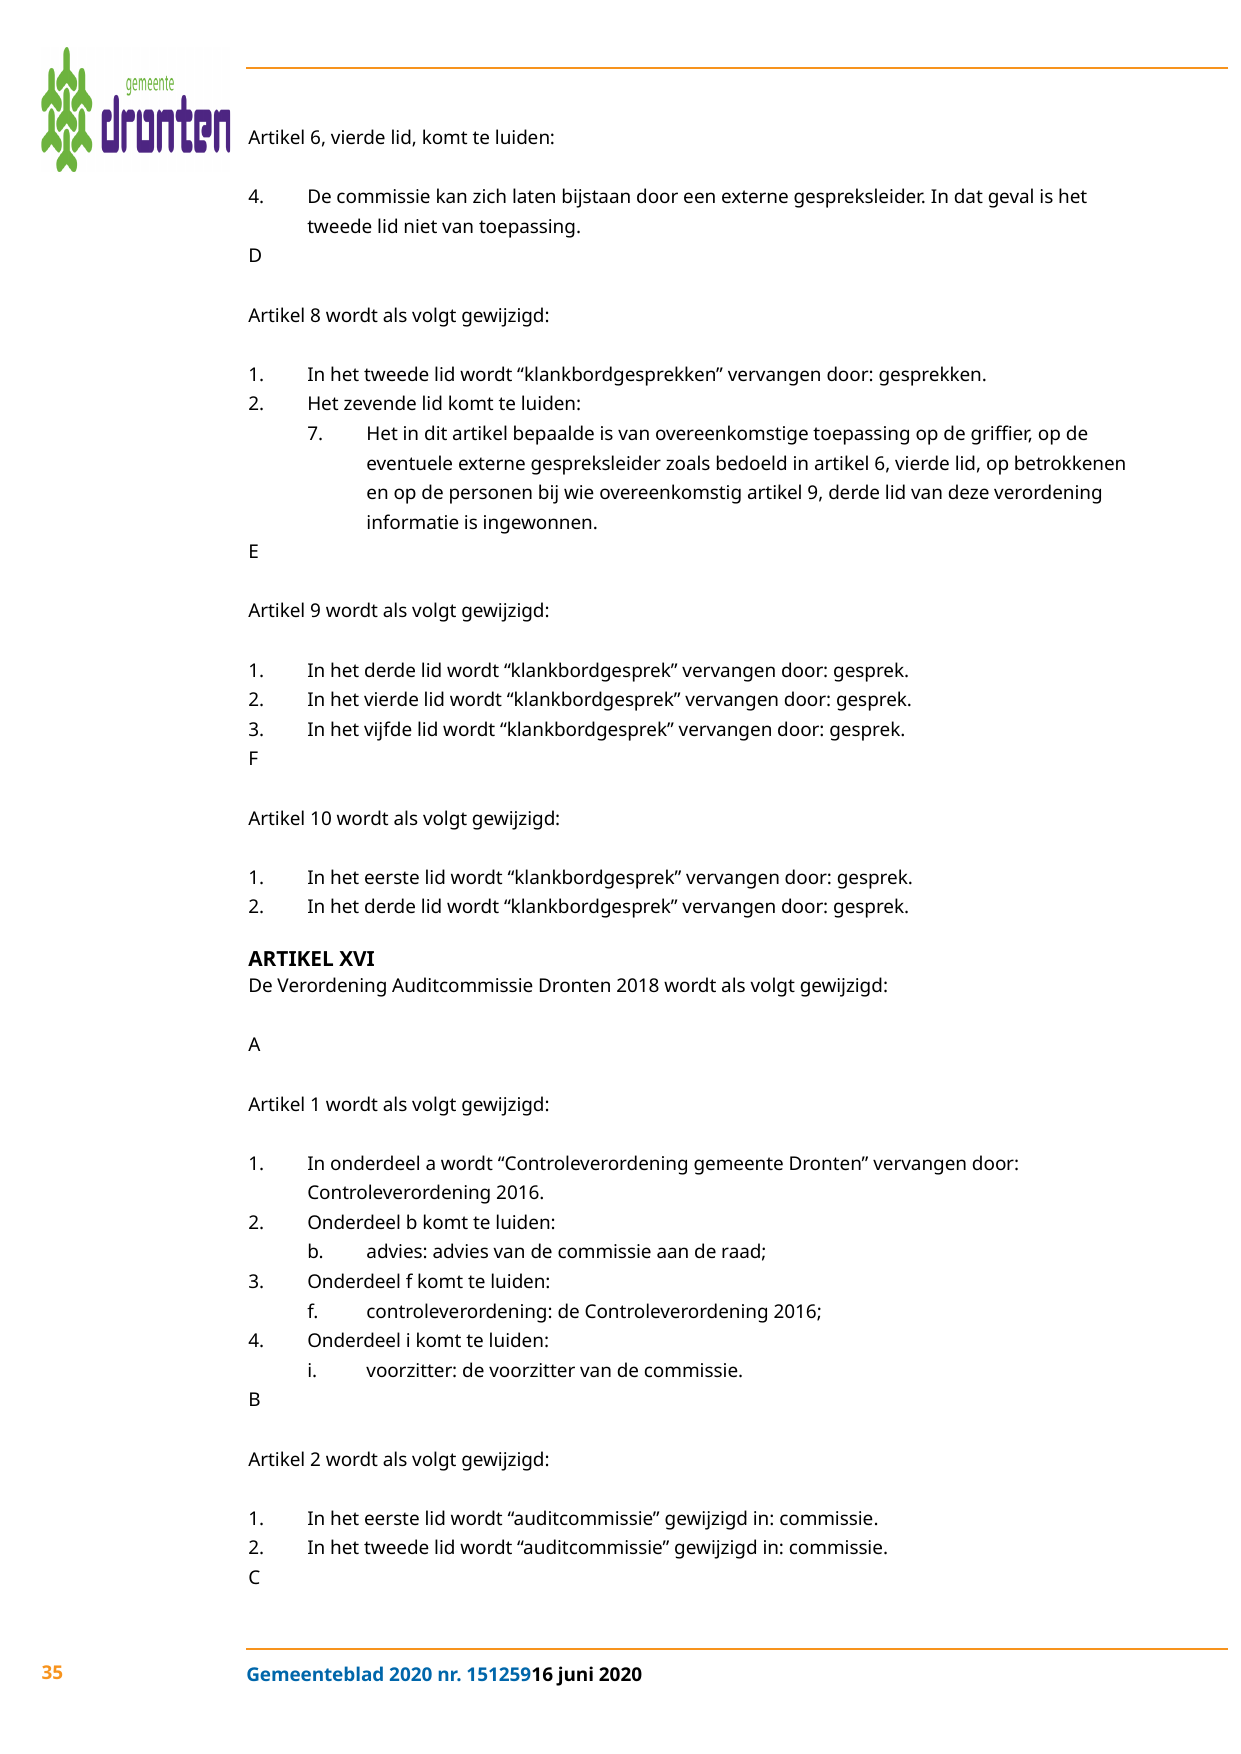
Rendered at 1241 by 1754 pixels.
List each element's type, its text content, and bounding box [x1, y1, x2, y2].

text E [248, 538, 1152, 564]
text Artikel 2 wordt als volgt gewijzigd: [248, 1446, 1152, 1471]
list In het eerste lid wordt “klankbordgesprek” vervangen door: gesprek. [248, 864, 1152, 890]
text Artikel 8 wordt als volgt gewijzigd: [248, 302, 1152, 328]
list Het zevende lid komt te luiden: [248, 391, 1152, 416]
text C [248, 1564, 1152, 1590]
list Onderdeel i komt te luiden: [248, 1327, 1152, 1353]
text ARTIKEL XVI [248, 944, 1152, 972]
list In het tweede lid wordt “auditcommissie” gewijzigd in: commissie. [248, 1534, 1152, 1560]
list controleverordening: de Controleverordening 2016; [307, 1298, 1152, 1323]
list In het derde lid wordt “klankbordgesprek” vervangen door: gesprek. [248, 657, 1152, 683]
text Artikel 1 wordt als volgt gewijzigd: [248, 1091, 1152, 1116]
list In het vijfde lid wordt “klankbordgesprek” vervangen door: gesprek. [248, 716, 1152, 742]
text D [248, 243, 1152, 268]
list In het derde lid wordt “klankbordgesprek” vervangen door: gesprek. [248, 893, 1152, 919]
list In het eerste lid wordt “auditcommissie” gewijzigd in: commissie. [248, 1505, 1152, 1531]
text F [248, 746, 1152, 771]
list advies: advies van de commissie aan de raad; [307, 1239, 1152, 1264]
list Het in dit artikel bepaalde is van overeenkomstige toepassing op de griffier, op de eventuele externe gespreksleider zoals bedoeld in artikel 6, vierde lid, op betrokkenen en op de personen bij wie overeenkomstig artikel 9, derde lid van deze verordening informatie is ingewonnen. [307, 420, 1152, 535]
list voorzitter: de voorzitter van de commissie. [307, 1357, 1152, 1383]
list De commissie kan zich laten bijstaan door een externe gespreksleider. In dat geval is het tweede lid niet van toepassing. [248, 183, 1152, 239]
text B [248, 1387, 1152, 1412]
text De Verordening Auditcommissie Dronten 2018 wordt als volgt gewijzigd: [248, 972, 1152, 998]
picture [41, 47, 231, 172]
text A [248, 1032, 1152, 1057]
text Artikel 6, vierde lid, komt te luiden: [248, 124, 1152, 150]
list In het tweede lid wordt “klankbordgesprekken” vervangen door: gesprekken. [248, 361, 1152, 387]
list Onderdeel f komt te luiden: [248, 1268, 1152, 1294]
list Onderdeel b komt te luiden: [248, 1209, 1152, 1235]
text Artikel 9 wordt als volgt gewijzigd: [248, 598, 1152, 623]
text Artikel 10 wordt als volgt gewijzigd: [248, 805, 1152, 831]
list In onderdeel a wordt “Controleverordening gemeente Dronten” vervangen door: Controleverordening 2016. [248, 1150, 1152, 1205]
list In het vierde lid wordt “klankbordgesprek” vervangen door: gesprek. [248, 686, 1152, 712]
